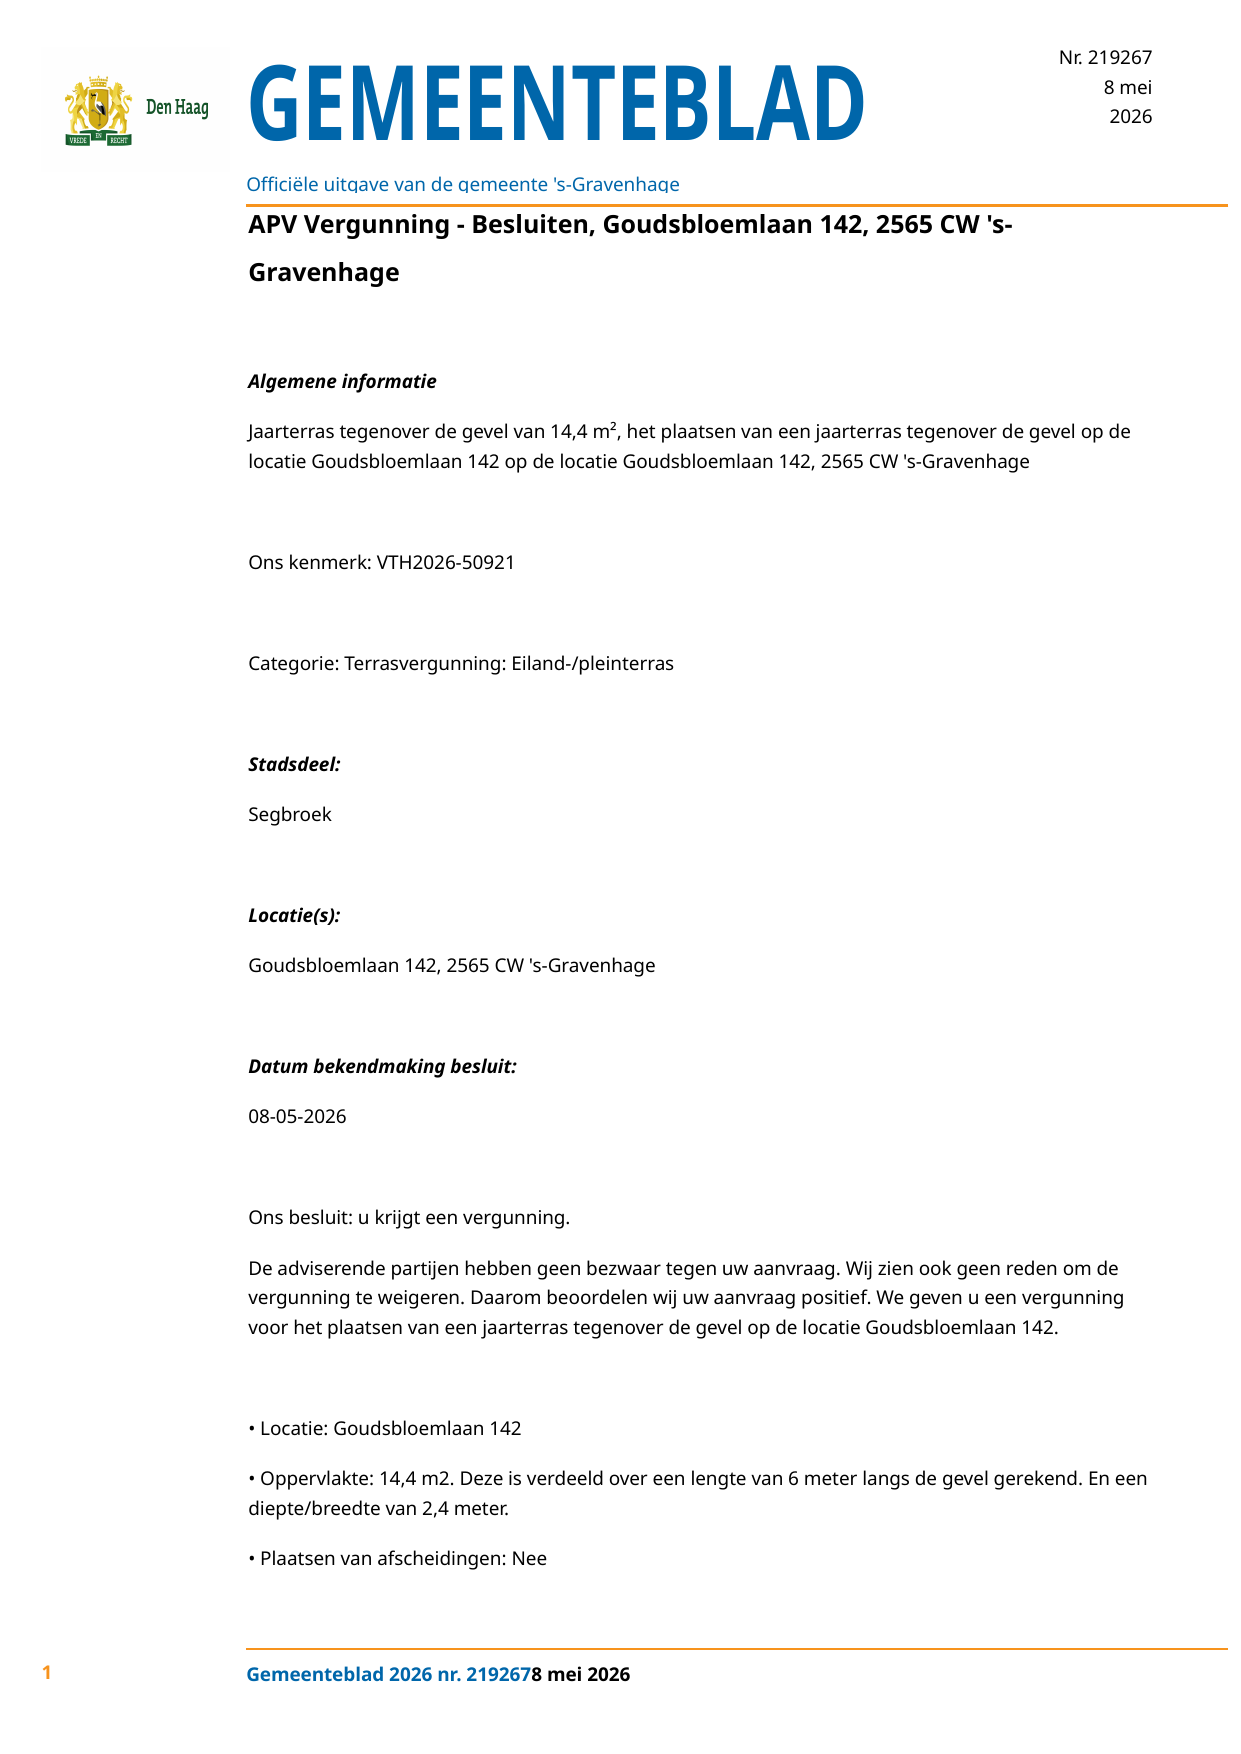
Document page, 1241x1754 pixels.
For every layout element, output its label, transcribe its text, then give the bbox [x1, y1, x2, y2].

text Algemene informatie [248, 368, 1152, 394]
text Ons kenmerk: VTH2026-50921 [248, 549, 1152, 575]
text • Plaatsen van afscheidingen: Nee [248, 1545, 1152, 1571]
text Segbroek [248, 801, 1152, 827]
text Stadsdeel: [248, 751, 1152, 777]
text 08-05-2026 [248, 1104, 1152, 1129]
text Datum bekendmaking besluit: [248, 1053, 1152, 1079]
text Locatie(s): [248, 902, 1152, 928]
text De adviserende partijen hebben geen bezwaar tegen uw aanvraag. Wij zien ook geen reden om de vergunning te weigeren. Daarom beoordelen wij uw aanvraag positief. We geven u een vergunning voor het plaatsen van een jaarterras tegenover de gevel op de locatie Goudsbloemlaan 142. [248, 1255, 1152, 1340]
text Categorie: Terrasvergunning: Eiland-/pleinterras [248, 650, 1152, 676]
text APV Vergunning - Besluiten, Goudsbloemlaan 142, 2565 CW 's-Gravenhage [248, 207, 1152, 288]
text Ons besluit: u krijgt een vergunning. [248, 1204, 1152, 1230]
text Goudsbloemlaan 142, 2565 CW 's-Gravenhage [248, 952, 1152, 978]
text Jaarterras tegenover de gevel van 14,4 m², het plaatsen van een jaarterras tegenover de gevel op de locatie Goudsbloemlaan 142 op de locatie Goudsbloemlaan 142, 2565 CW 's-Gravenhage [248, 419, 1152, 474]
text • Locatie: Goudsbloemlaan 142 [248, 1415, 1152, 1441]
picture [41, 47, 231, 172]
text • Oppervlakte: 14,4 m2. Deze is verdeeld over een lengte van 6 meter langs de gevel gerekend. En een diepte/breedte van 2,4 meter. [248, 1465, 1152, 1521]
